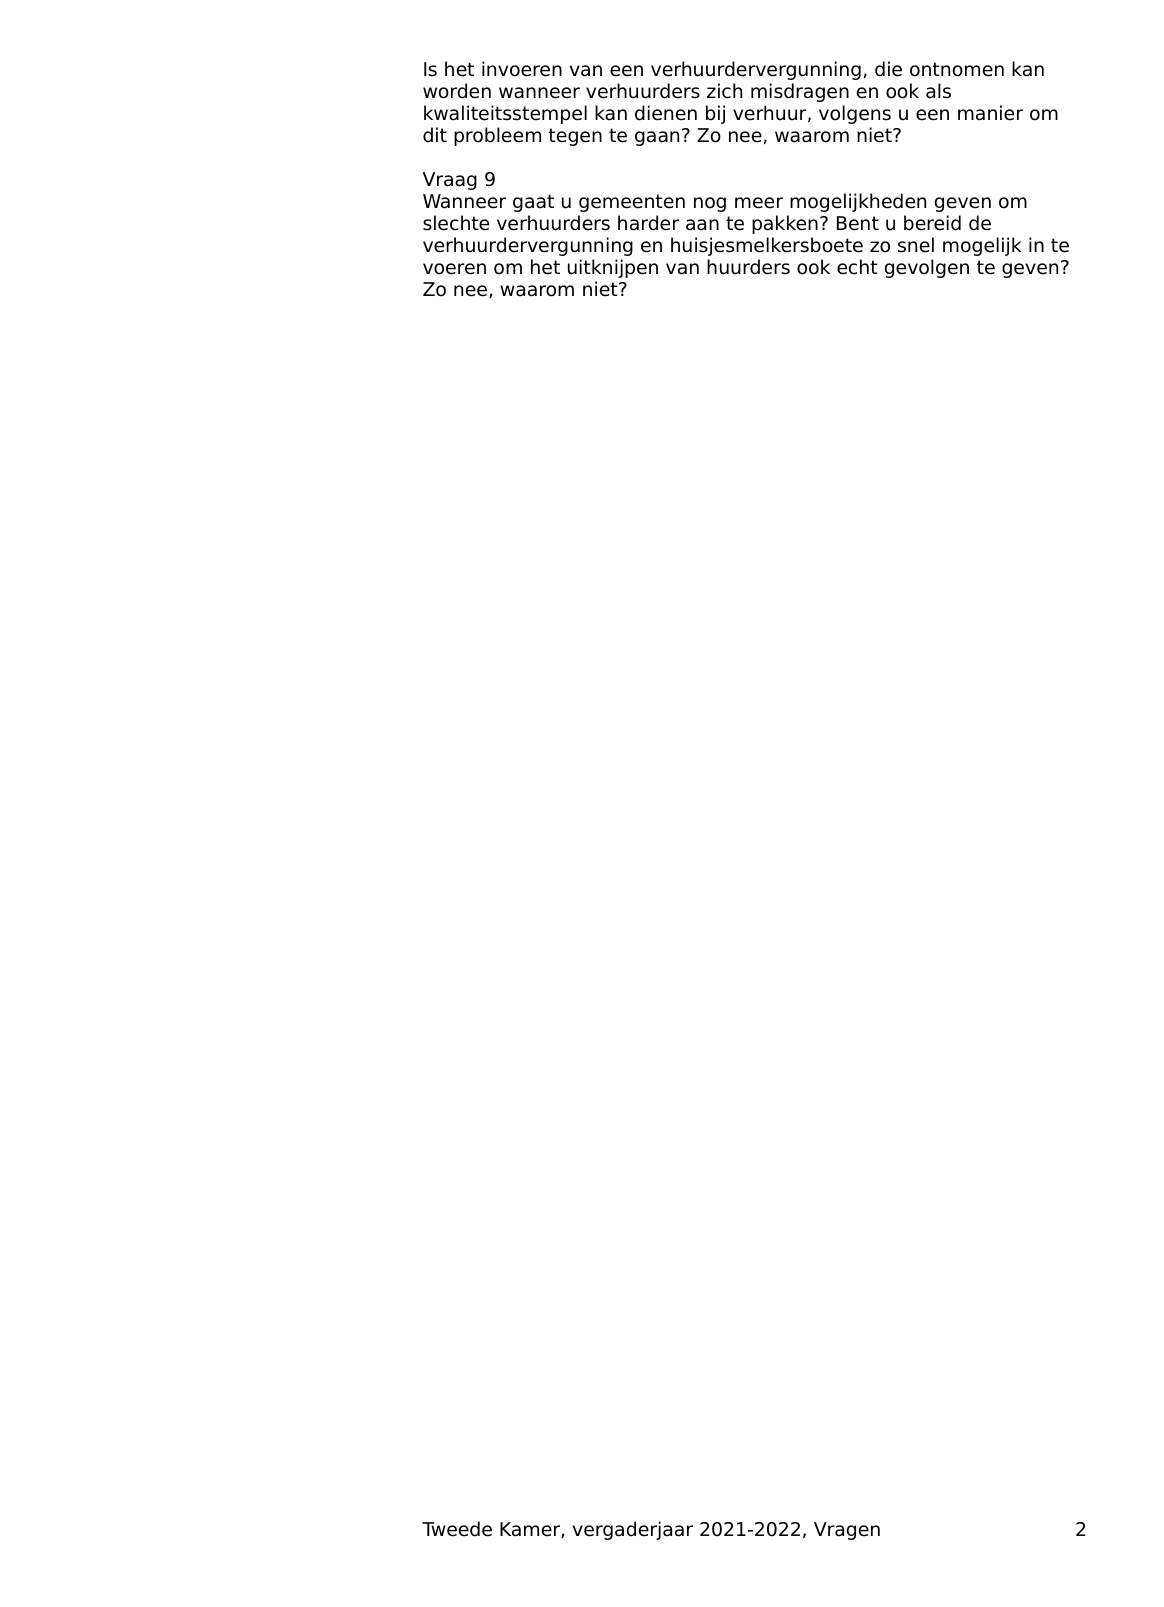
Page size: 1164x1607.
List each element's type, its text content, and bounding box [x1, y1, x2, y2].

text Wanneer gaat u gemeenten nog meer mogelijkheden geven om slechte verhuurders harder aan te pakken? Bent u bereid de verhuurdervergunning en huisjesmelkersboete zo snel mogelijk in te voeren om het uitknijpen van huurders ook echt gevolgen te geven? Zo nee, waarom niet? [422, 191, 1087, 301]
text Is het invoeren van een verhuurdervergunning, die ontnomen kan worden wanneer verhuurders zich misdragen en ook als kwaliteitsstempel kan dienen bij verhuur, volgens u een manier om dit probleem tegen te gaan? Zo nee, waarom niet? [422, 59, 1087, 147]
text Vraag 9 [422, 169, 1087, 191]
